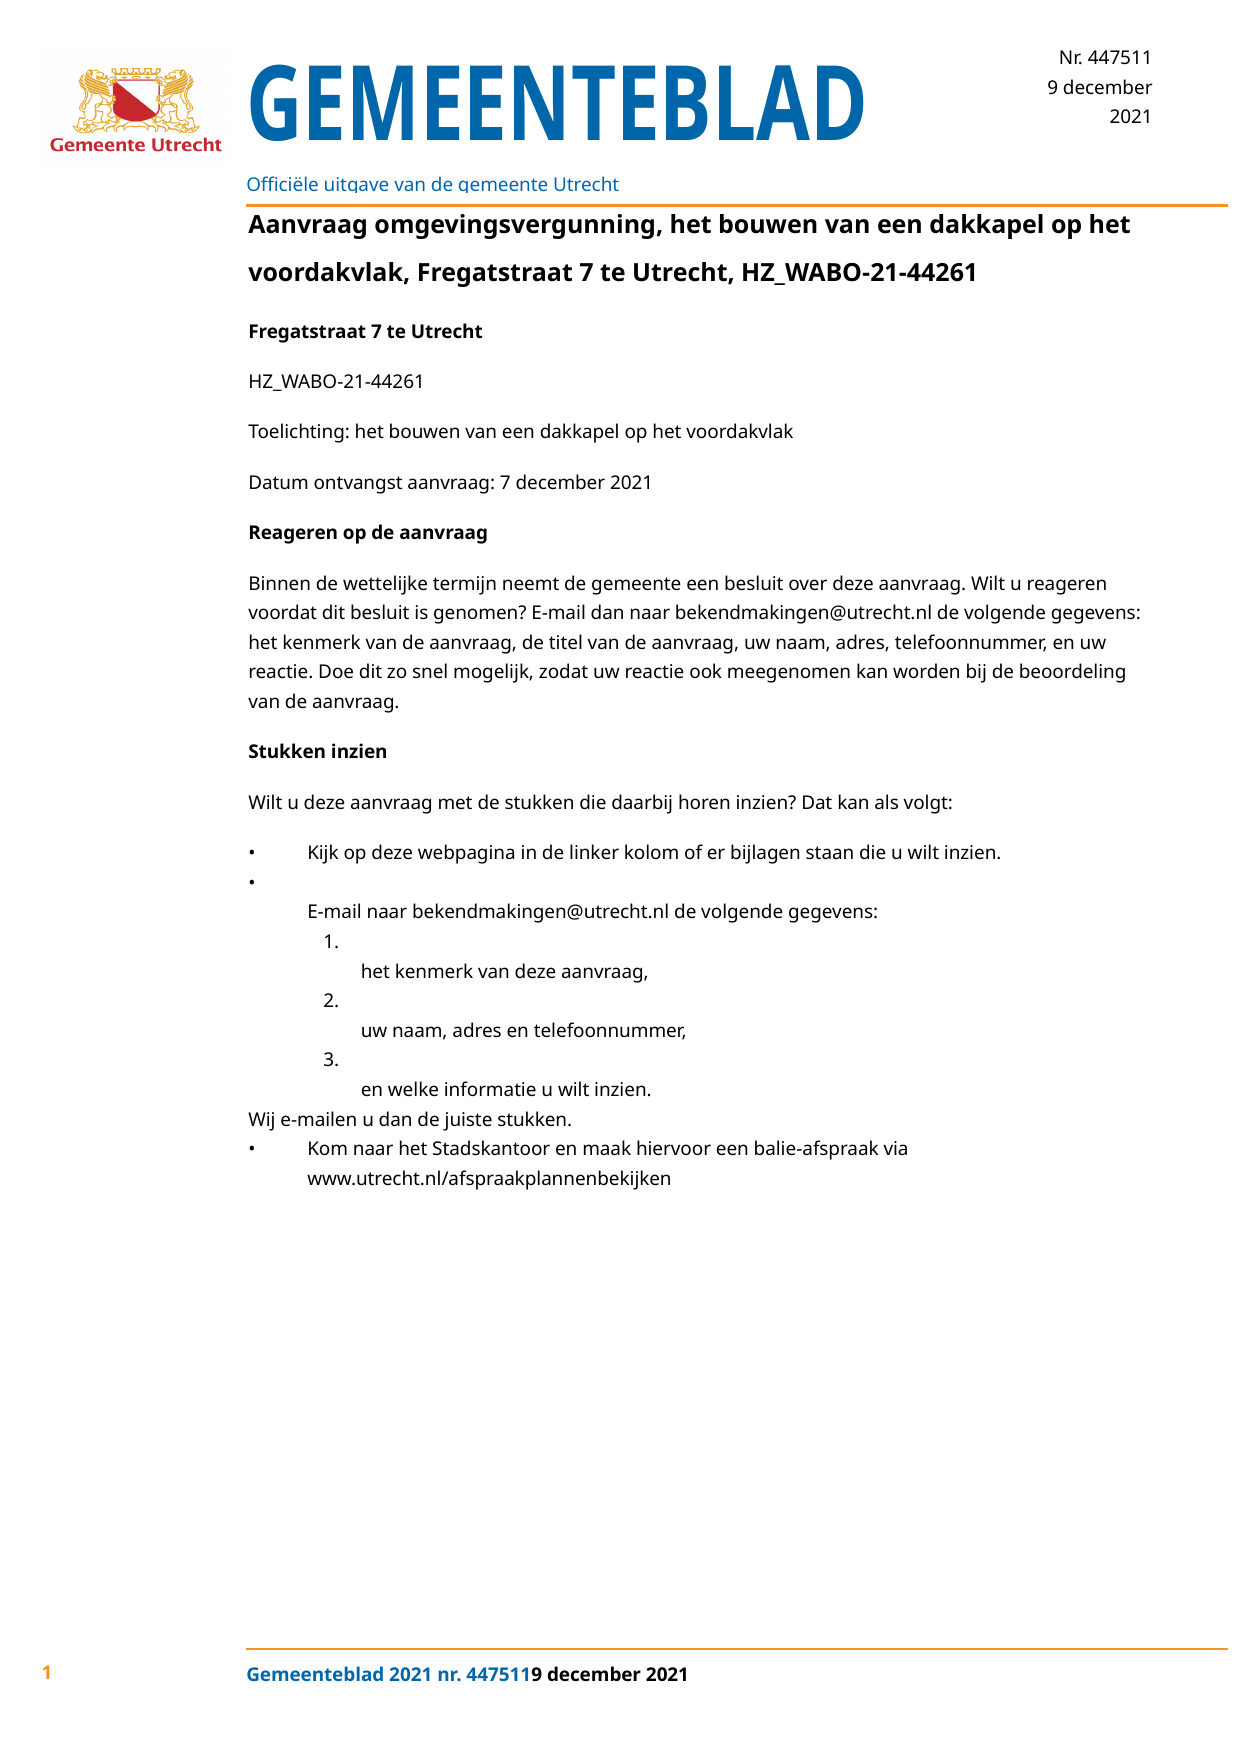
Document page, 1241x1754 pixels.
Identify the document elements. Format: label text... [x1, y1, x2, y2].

text Wij e-mailen u dan de juiste stukken. [248, 1106, 1152, 1132]
text Stukken inzien [248, 739, 1152, 764]
text Wilt u deze aanvraag met de stukken die daarbij horen inzien? Dat kan als volgt: [248, 789, 1152, 815]
text Fregatstraat 7 te Utrecht [248, 318, 1152, 344]
text Datum ontvangst aanvraag: 7 december 2021 [248, 469, 1152, 495]
text Aanvraag omgevingsvergunning, het bouwen van een dakkapel op het voordakvlak, Fregatstraat 7 te Utrecht, HZ_WABO-21-44261 [248, 207, 1152, 288]
text Reageren op de aanvraag [248, 519, 1152, 545]
picture [41, 47, 231, 172]
list Kijk op deze webpagina in de linker kolom of er bijlagen staan die u wilt inzien. [248, 839, 1152, 865]
list E-mail naar bekendmakingen@utrecht.nl de volgende gegevens: [248, 899, 1152, 924]
list uw naam, adres en telefoonnummer, [323, 1017, 1152, 1043]
text HZ_WABO-21-44261 [248, 368, 1152, 394]
list en welke informatie u wilt inzien. [323, 1076, 1152, 1102]
text Toelichting: het bouwen van een dakkapel op het voordakvlak [248, 419, 1152, 444]
text Binnen de wettelijke termijn neemt de gemeente een besluit over deze aanvraag. Wilt u reageren voordat dit besluit is genomen? E-mail dan naar bekendmakingen@utrecht.nl de volgende gegevens: het kenmerk van de aanvraag, de titel van de aanvraag, uw naam, adres, telefoonnummer, en uw reactie. Doe dit zo snel mogelijk, zodat uw reactie ook meegenomen kan worden bij de beoordeling van de aanvraag. [248, 570, 1152, 714]
list Kom naar het Stadskantoor en maak hiervoor een balie-afspraak via www.utrecht.nl/afspraakplannenbekijken [248, 1135, 1152, 1191]
list het kenmerk van deze aanvraag, [323, 958, 1152, 984]
